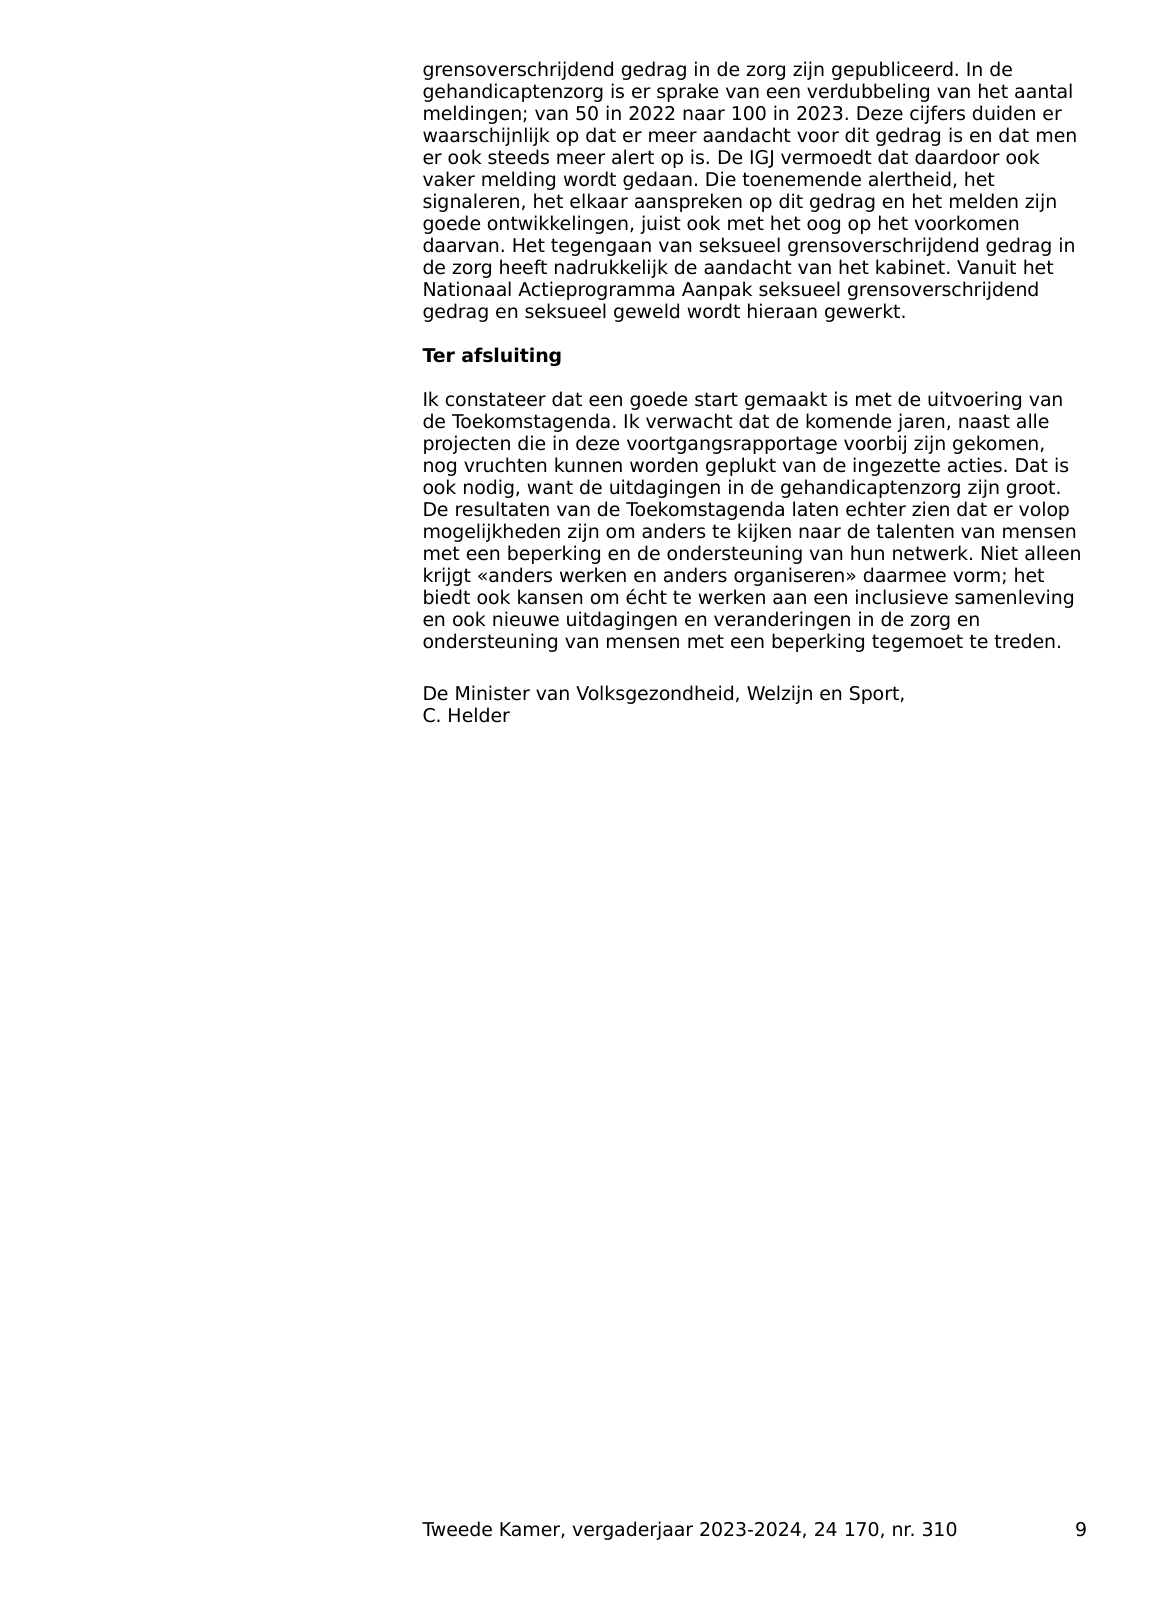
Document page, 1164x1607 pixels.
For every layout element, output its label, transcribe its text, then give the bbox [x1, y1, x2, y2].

text De Minister van Volksgezondheid, Welzijn en Sport, C. Helder [422, 683, 1087, 727]
text Ik constateer dat een goede start gemaakt is met de uitvoering van de Toekomstagenda. Ik verwacht dat de komende jaren, naast alle projecten die in deze voortgangsrapportage voorbij zijn gekomen, nog vruchten kunnen worden geplukt van de ingezette acties. Dat is ook nodig, want de uitdagingen in de gehandicaptenzorg zijn groot. [422, 389, 1087, 499]
subtitle Ter afsluiting [422, 345, 1087, 367]
text De resultaten van de Toekomstagenda laten echter zien dat er volop mogelijkheden zijn om anders te kijken naar de talenten van mensen met een beperking en de ondersteuning van hun netwerk. Niet alleen krijgt «anders werken en anders organiseren» daarmee vorm; het biedt ook kansen om écht te werken aan een inclusieve samenleving en ook nieuwe uitdagingen en veranderingen in de zorg en ondersteuning van mensen met een beperking tegemoet te treden. [422, 499, 1087, 653]
text grensoverschrijdend gedrag in de zorg zijn gepubliceerd. In de gehandicaptenzorg is er sprake van een verdubbeling van het aantal meldingen; van 50 in 2022 naar 100 in 2023. Deze cijfers duiden er waarschijnlijk op dat er meer aandacht voor dit gedrag is en dat men er ook steeds meer alert op is. De IGJ vermoedt dat daardoor ook vaker melding wordt gedaan. Die toenemende alertheid, het signaleren, het elkaar aanspreken op dit gedrag en het melden zijn goede ontwikkelingen, juist ook met het oog op het voorkomen daarvan. Het tegengaan van seksueel grensoverschrijdend gedrag in de zorg heeft nadrukkelijk de aandacht van het kabinet. Vanuit het Nationaal Actieprogramma Aanpak seksueel grensoverschrijdend gedrag en seksueel geweld wordt hieraan gewerkt. [422, 59, 1087, 323]
